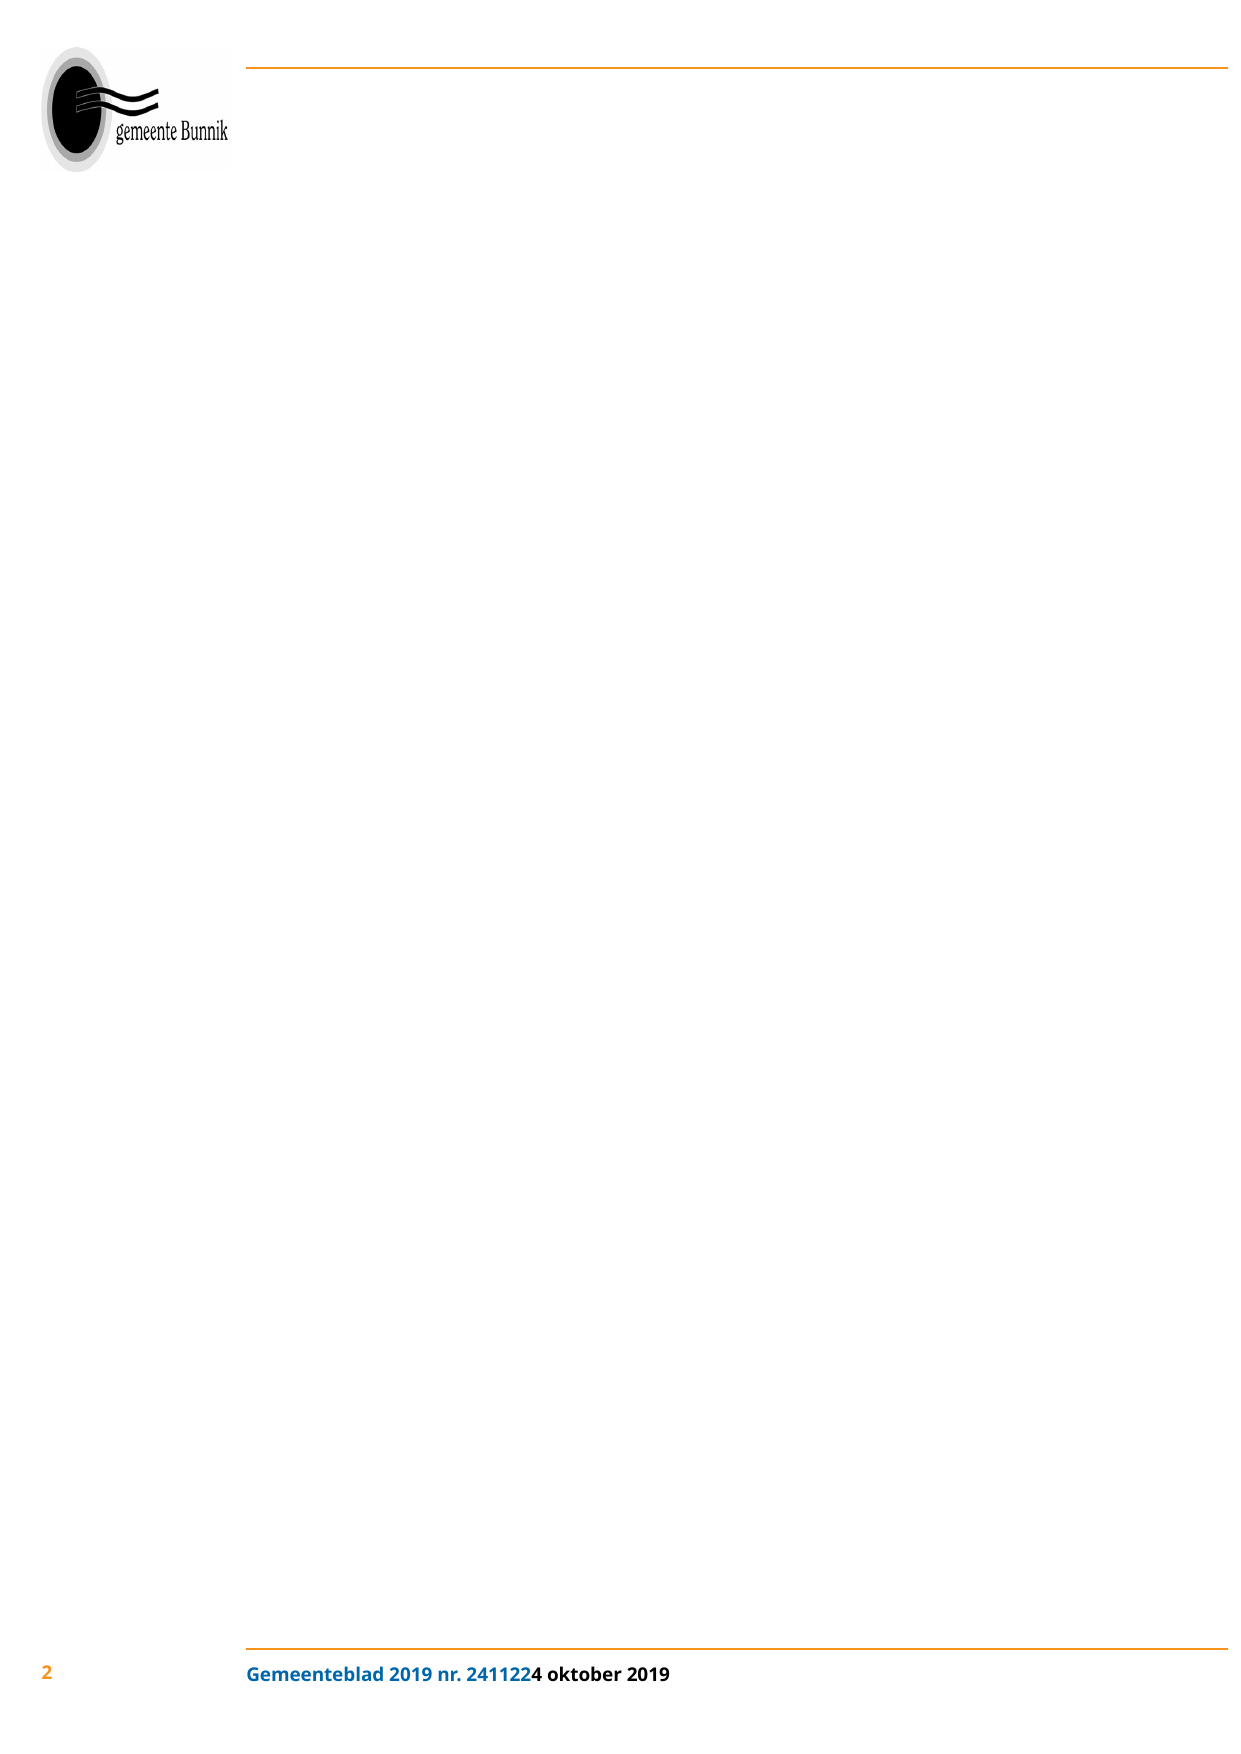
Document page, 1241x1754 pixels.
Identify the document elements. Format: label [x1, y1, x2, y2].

picture [41, 47, 231, 172]
